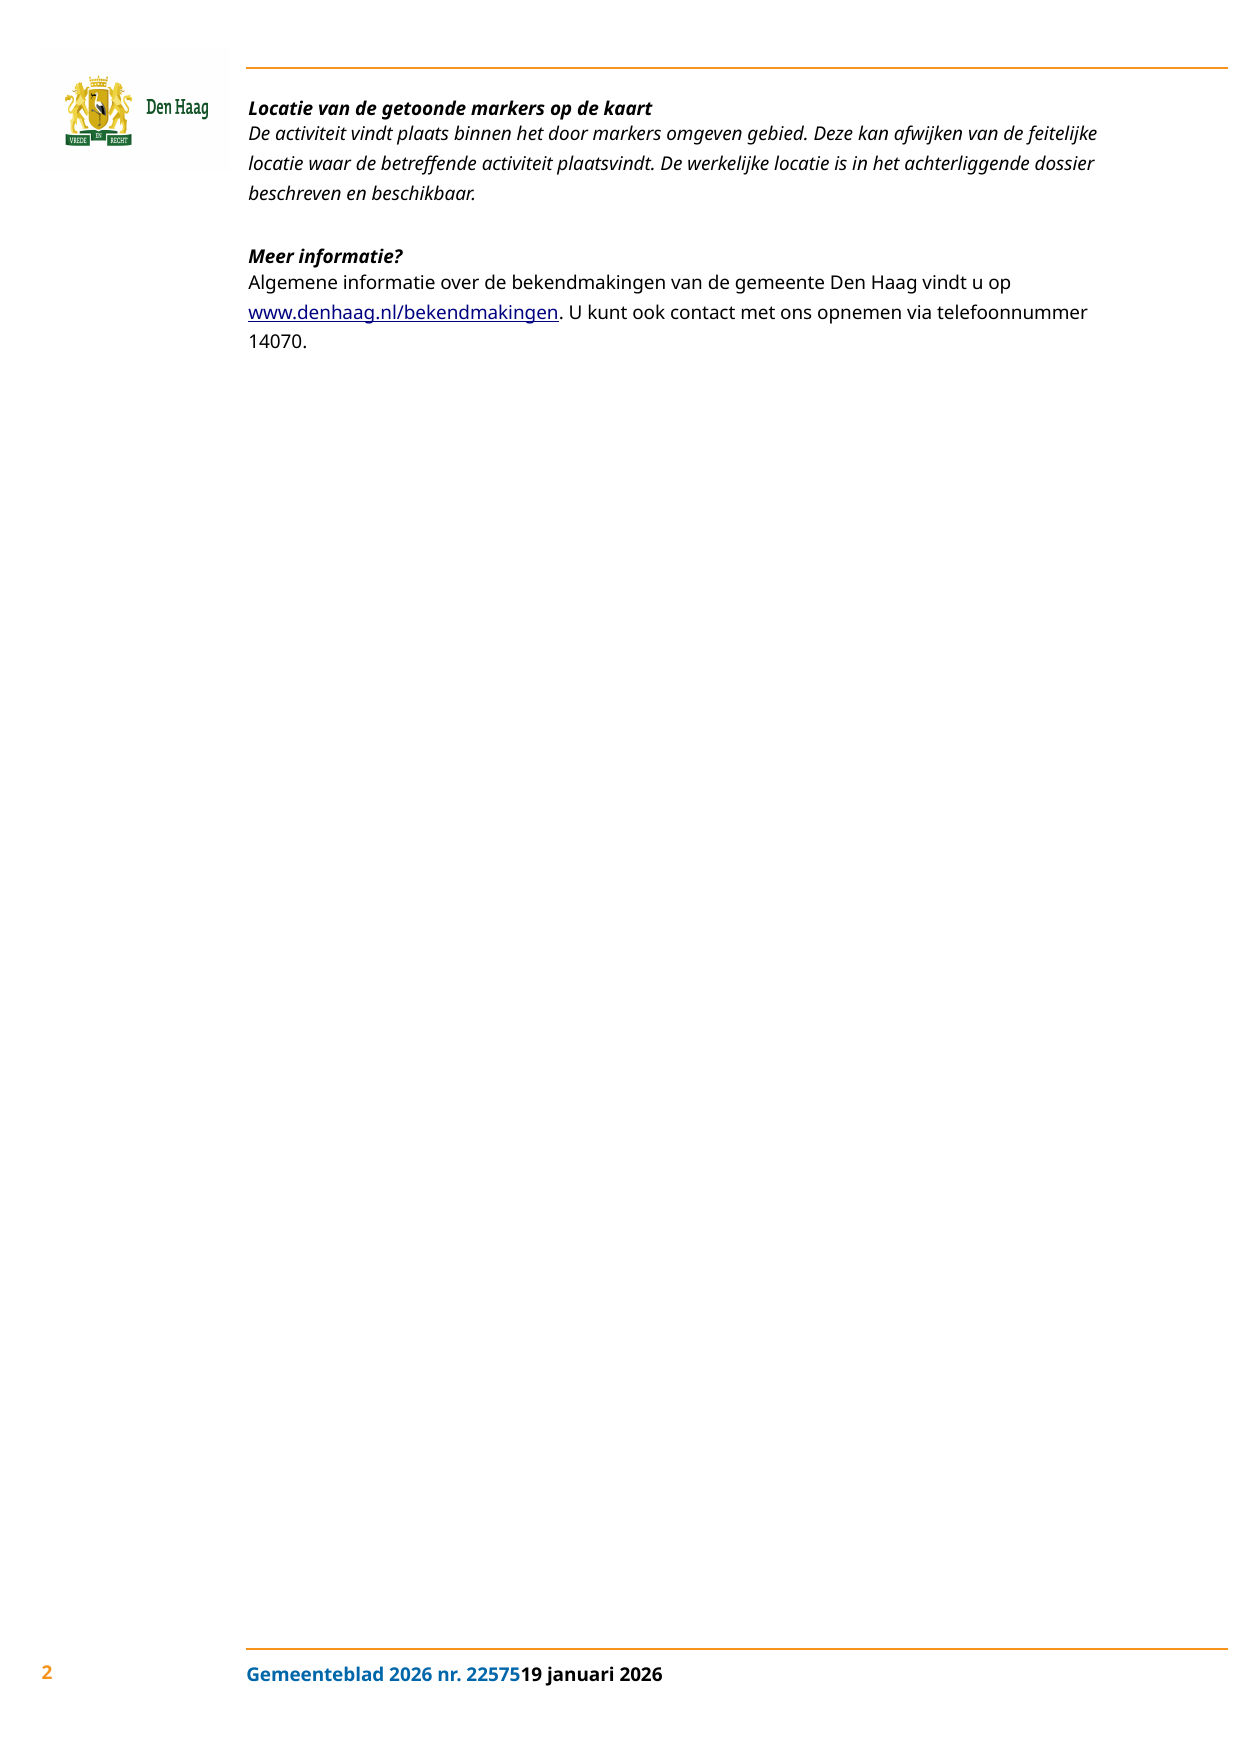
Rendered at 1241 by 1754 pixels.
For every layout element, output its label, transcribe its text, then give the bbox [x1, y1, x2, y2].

text De activiteit vindt plaats binnen het door markers omgeven gebied. Deze kan afwijken van de feitelijke locatie waar de betreffende activiteit plaatsvindt. De werkelijke locatie is in het achterliggende dossier beschreven en beschikbaar. [248, 121, 1152, 205]
picture [41, 47, 231, 172]
text Algemene informatie over de bekendmakingen van de gemeente Den Haag vindt u op www.denhaag.nl/bekendmakingen. U kunt ook contact met ons opnemen via telefoonnummer 14070. [248, 269, 1152, 354]
text Locatie van de getoonde markers op de kaart [248, 95, 1152, 121]
text Meer informatie? [248, 244, 1152, 269]
